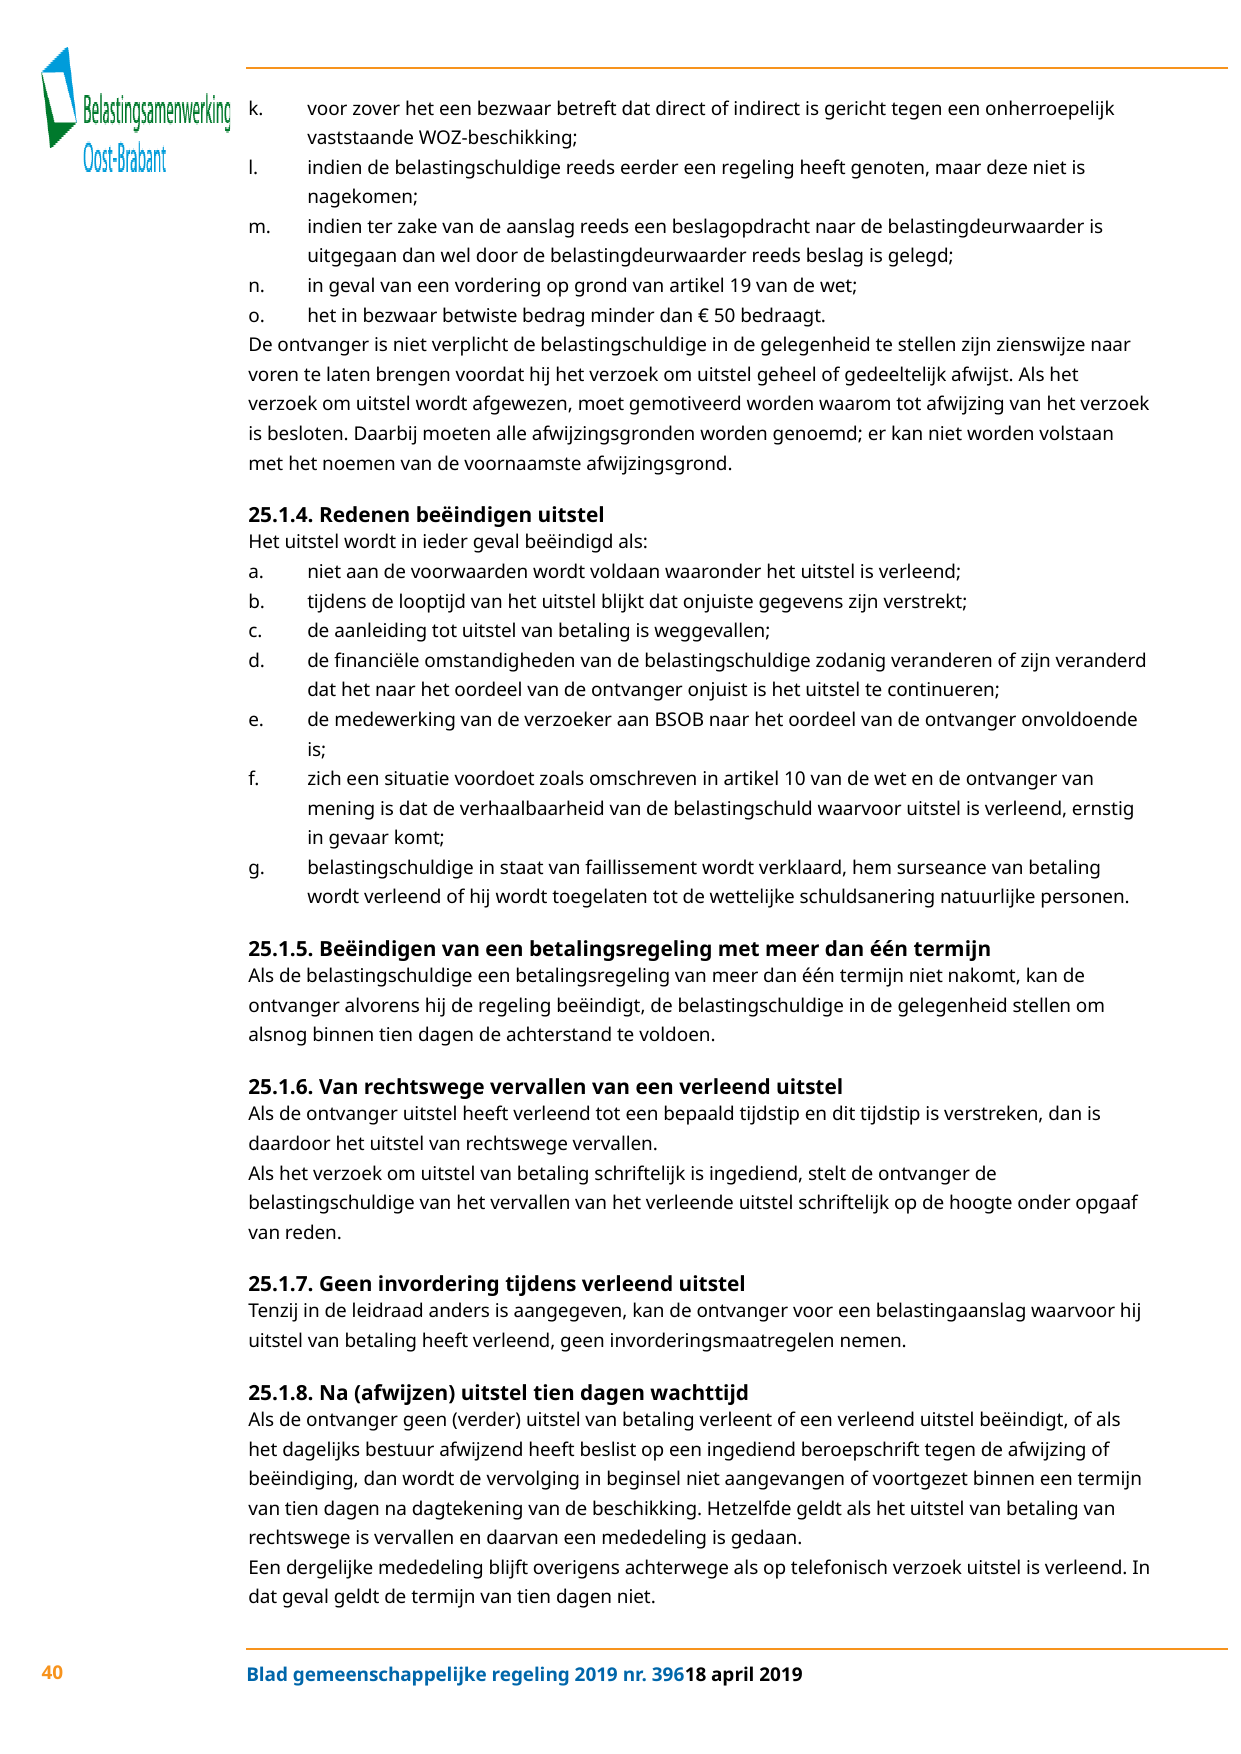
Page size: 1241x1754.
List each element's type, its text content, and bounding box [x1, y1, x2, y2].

list het in bezwaar betwiste bedrag minder dan € 50 bedraagt. [248, 302, 1152, 328]
picture [86, 146, 91, 169]
text Tenzij in de leidraad anders is aangegeven, kan de ontvanger voor een belastingaanslag waarvoor hij uitstel van betaling heeft verleend, geen invorderingsmaatregelen nemen. [248, 1298, 1152, 1353]
list de financiële omstandigheden van de belastingschuldige zodanig veranderen of zijn veranderd dat het naar het oordeel van de ontvanger onjuist is het uitstel te continueren; [248, 647, 1152, 702]
list de aanleiding tot uitstel van betaling is weggevallen; [248, 617, 1152, 643]
text Als het verzoek om uitstel van betaling schriftelijk is ingediend, stelt de ontvanger de belastingschuldige van het vervallen van het verleende uitstel schriftelijk op de hoogte onder opgaaf van reden. [248, 1160, 1152, 1244]
text Als de ontvanger geen (verder) uitstel van betaling verleent of een verleend uitstel beëindigt, of als het dagelijks bestuur afwijzend heeft beslist op een ingediend beroepschrift tegen de afwijzing of beëindiging, dan wordt de vervolging in beginsel niet aangevangen of voortgezet binnen een termijn van tien dagen na dagtekening van de beschikking. Hetzelfde geldt als het uitstel van betaling van rechtswege is vervallen en daarvan een mededeling is gedaan. [248, 1406, 1152, 1550]
text Het uitstel wordt in ieder geval beëindigd als: [248, 529, 1152, 554]
text 25.1.6. Van rechtswege vervallen van een verleend uitstel [248, 1072, 1152, 1101]
picture [129, 155, 134, 172]
text 25.1.5. Beëindigen van een betalingsregeling met meer dan één termijn [248, 934, 1152, 962]
text 25.1.7. Geen invordering tijdens verleend uitstel [248, 1269, 1152, 1298]
text 25.1.8. Na (afwijzen) uitstel tien dagen wachttijd [248, 1378, 1152, 1406]
text Een dergelijke mededeling blijft overigens achterwege als op telefonisch verzoek uitstel is verleend. In dat geval geldt de termijn van tien dagen niet. [248, 1554, 1152, 1609]
list indien de belastingschuldige reeds eerder een regeling heeft genoten, maar deze niet is nagekomen; [248, 154, 1152, 209]
picture [41, 47, 231, 172]
text Als de ontvanger uitstel heeft verleend tot een bepaald tijdstip en dit tijdstip is verstreken, dan is daardoor het uitstel van rechtswege vervallen. [248, 1101, 1152, 1156]
picture [91, 163, 96, 172]
list indien ter zake van de aanslag reeds een beslagopdracht naar de belastingdeurwaarder is uitgegaan dan wel door de belastingdeurwaarder reeds beslag is gelegd; [248, 213, 1152, 268]
list tijdens de looptijd van het uitstel blijkt dat onjuiste gegevens zijn verstrekt; [248, 588, 1152, 613]
text Als de belastingschuldige een betalingsregeling van meer dan één termijn niet nakomt, kan de ontvanger alvorens hij de regeling beëindigt, de belastingschuldige in de gelegenheid stellen om alsnog binnen tien dagen de achterstand te voldoen. [248, 962, 1152, 1047]
list de medewerking van de verzoeker aan BSOB naar het oordeel van de ontvanger onvoldoende is; [248, 706, 1152, 761]
list belastingschuldige in staat van faillissement wordt verklaard, hem surseance van betaling wordt verleend of hij wordt toegelaten tot de wettelijke schuldsanering natuurlijke personen. [248, 854, 1152, 909]
text 25.1.4. Redenen beëindigen uitstel [248, 500, 1152, 529]
list zich een situatie voordoet zoals omschreven in artikel 10 van de wet en de ontvanger van mening is dat de verhaalbaarheid van de belastingschuld waarvoor uitstel is verleend, ernstig in gevaar komt; [248, 765, 1152, 850]
list niet aan de voorwaarden wordt voldaan waaronder het uitstel is verleend; [248, 558, 1152, 584]
list voor zover het een bezwaar betreft dat direct of indirect is gericht tegen een onherroepelijk vaststaande WOZ-beschikking; [248, 95, 1152, 150]
picture [100, 161, 105, 172]
list in geval van een vordering op grond van artikel 19 van de wet; [248, 272, 1152, 298]
text De ontvanger is niet verplicht de belastingschuldige in de gelegenheid te stellen zijn zienswijze naar voren te laten brengen voordat hij het verzoek om uitstel geheel of gedeeltelijk afwijst. Als het verzoek om uitstel wordt afgewezen, moet gemotiveerd worden waarom tot afwijzing van het verzoek is besloten. Daarbij moeten alle afwijzingsgronden worden genoemd; er kan niet worden volstaan met het noemen van de voornaamste afwijzingsgrond. [248, 331, 1152, 476]
